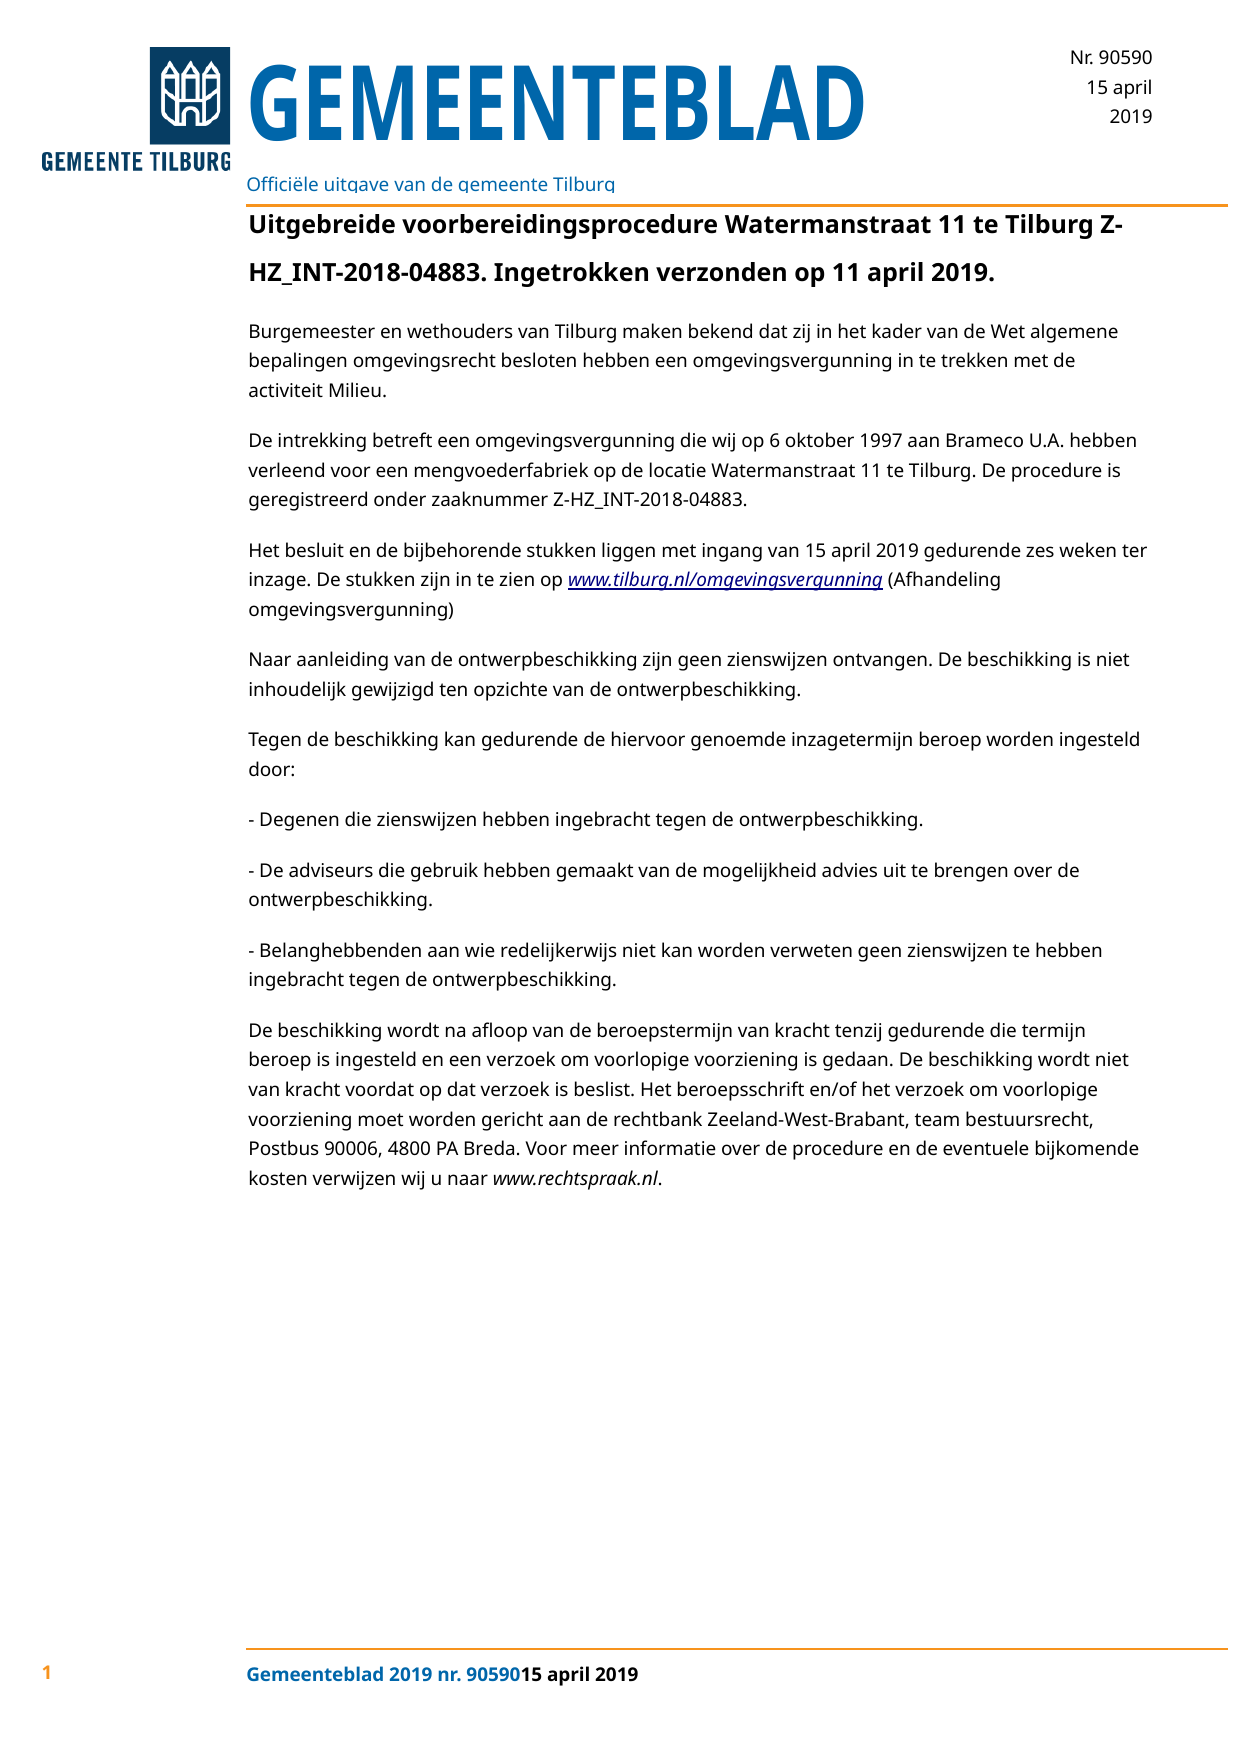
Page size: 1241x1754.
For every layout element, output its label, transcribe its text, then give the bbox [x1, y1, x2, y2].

text De intrekking betreft een omgevingsvergunning die wij op 6 oktober 1997 aan Brameco U.A. hebben verleend voor een mengvoederfabriek op de locatie Watermanstraat 11 te Tilburg. De procedure is geregistreerd onder zaaknummer Z-HZ_INT-2018-04883. [248, 427, 1152, 512]
text Het besluit en de bijbehorende stukken liggen met ingang van 15 april 2019 gedurende zes weken ter inzage. De stukken zijn in te zien op www.tilburg.nl/omgevingsvergunning (Afhandeling omgevingsvergunning) [248, 537, 1152, 622]
text - De adviseurs die gebruik hebben gemaakt van de mogelijkheid advies uit te brengen over de ontwerpbeschikking. [248, 857, 1152, 912]
picture [41, 47, 231, 172]
text - Degenen die zienswijzen hebben ingebracht tegen de ontwerpbeschikking. [248, 807, 1152, 832]
text Uitgebreide voorbereidingsprocedure Watermanstraat 11 te Tilburg Z-HZ_INT-2018-04883. Ingetrokken verzonden op 11 april 2019. [248, 207, 1152, 288]
text De beschikking wordt na afloop van de beroepstermijn van kracht tenzij gedurende die termijn beroep is ingesteld en een verzoek om voorlopige voorziening is gedaan. De beschikking wordt niet van kracht voordat op dat verzoek is beslist. Het beroepsschrift en/of het verzoek om voorlopige voorziening moet worden gericht aan de rechtbank Zeeland-West-Brabant, team bestuursrecht, Postbus 90006, 4800 PA Breda. Voor meer informatie over de procedure en de eventuele bijkomende kosten verwijzen wij u naar www.rechtspraak.nl. [248, 1017, 1152, 1191]
text Burgemeester en wethouders van Tilburg maken bekend dat zij in het kader van de Wet algemene bepalingen omgevingsrecht besloten hebben een omgevingsvergunning in te trekken met de activiteit Milieu. [248, 318, 1152, 403]
text Naar aanleiding van de ontwerpbeschikking zijn geen zienswijzen ontvangen. De beschikking is niet inhoudelijk gewijzigd ten opzichte van de ontwerpbeschikking. [248, 647, 1152, 702]
text Tegen de beschikking kan gedurende de hiervoor genoemde inzagetermijn beroep worden ingesteld door: [248, 727, 1152, 782]
text - Belanghebbenden aan wie redelijkerwijs niet kan worden verweten geen zienswijzen te hebben ingebracht tegen de ontwerpbeschikking. [248, 937, 1152, 992]
